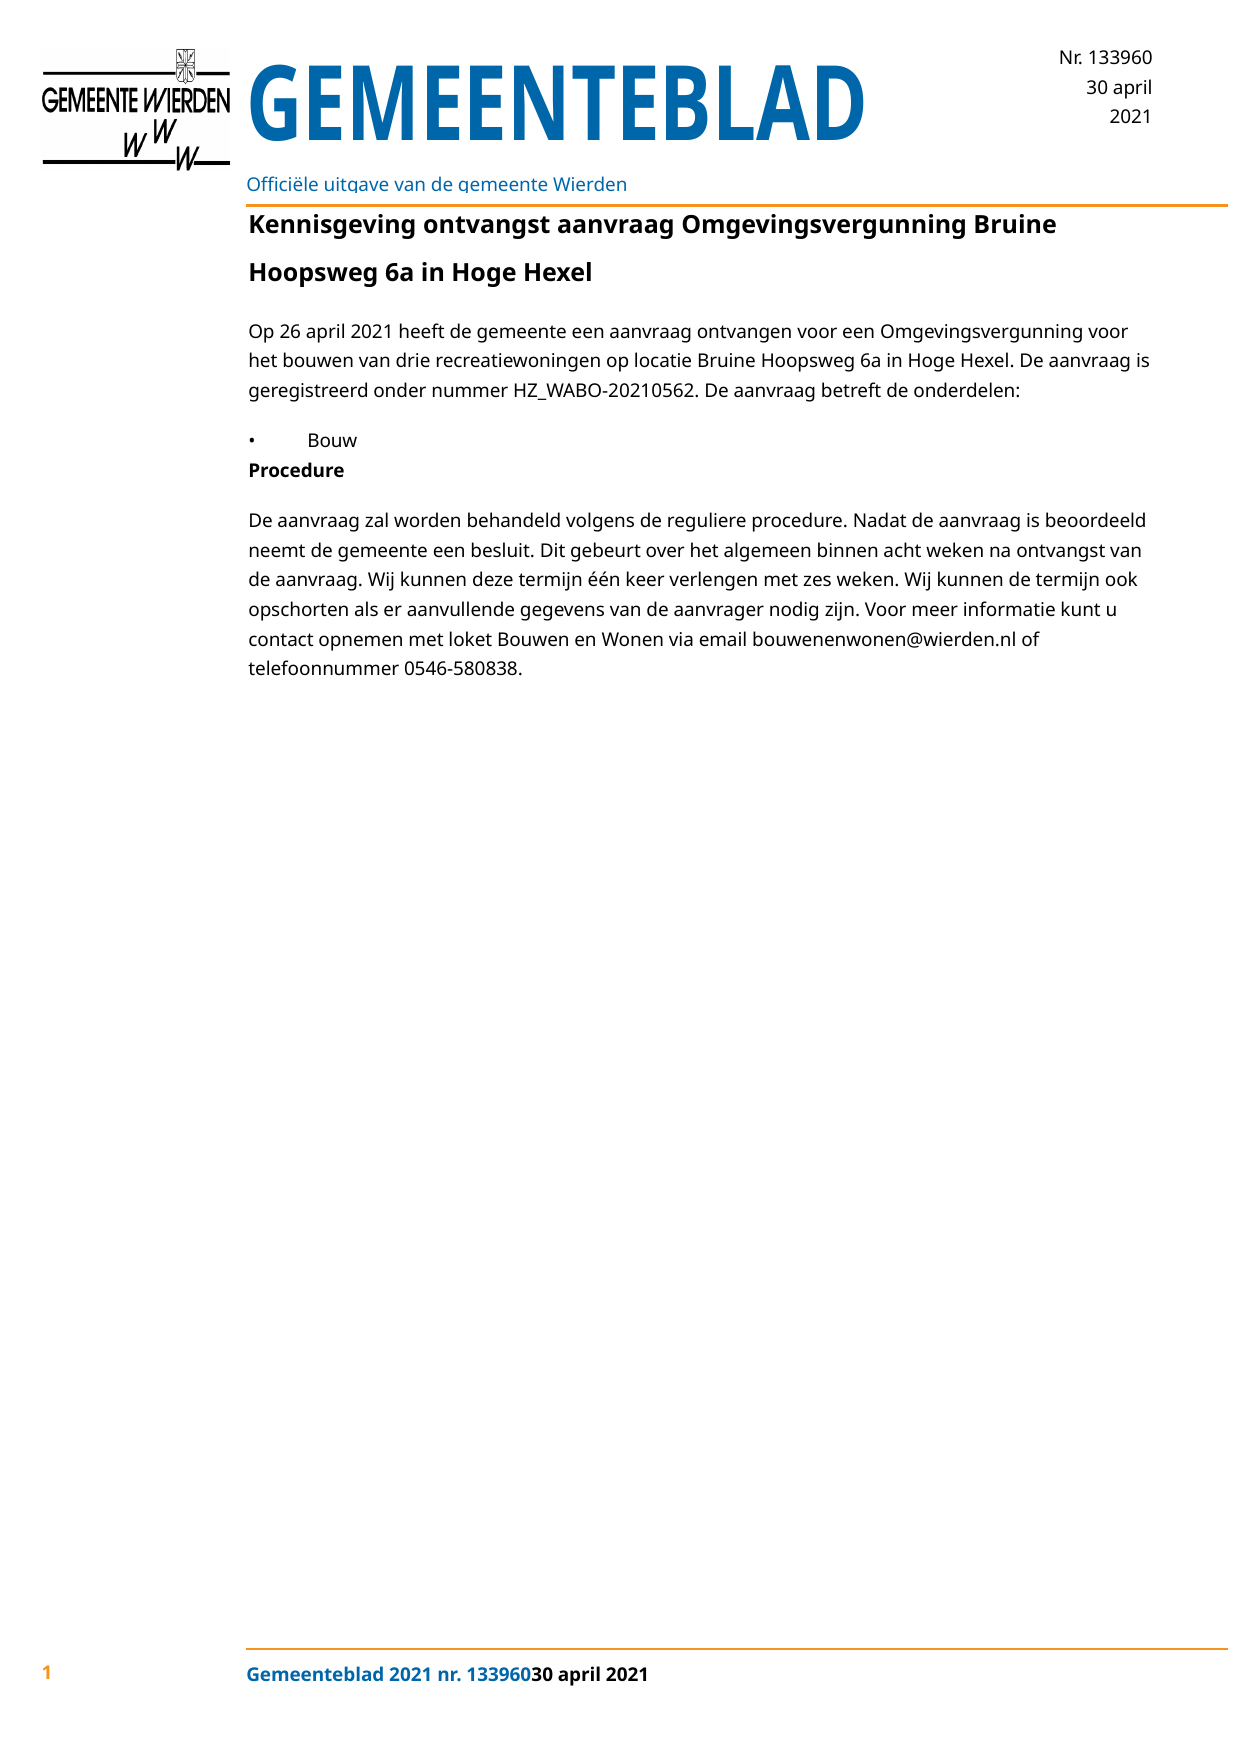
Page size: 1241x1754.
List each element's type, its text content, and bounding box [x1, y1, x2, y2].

text Procedure [248, 457, 1152, 483]
text Kennisgeving ontvangst aanvraag Omgevingsvergunning Bruine Hoopsweg 6a in Hoge Hexel [248, 207, 1152, 288]
list Bouw [248, 427, 1152, 453]
text De aanvraag zal worden behandeld volgens de reguliere procedure. Nadat de aanvraag is beoordeeld neemt de gemeente een besluit. Dit gebeurt over het algemeen binnen acht weken na ontvangst van de aanvraag. Wij kunnen deze termijn één keer verlengen met zes weken. Wij kunnen de termijn ook opschorten als er aanvullende gegevens van de aanvrager nodig zijn. Voor meer informatie kunt u contact opnemen met loket Bouwen en Wonen via email bouwenenwonen@wierden.nl of telefoonnummer 0546-580838. [248, 507, 1152, 681]
text Op 26 april 2021 heeft de gemeente een aanvraag ontvangen voor een Omgevingsvergunning voor het bouwen van drie recreatiewoningen op locatie Bruine Hoopsweg 6a in Hoge Hexel. De aanvraag is geregistreerd onder nummer HZ_WABO-20210562. De aanvraag betreft de onderdelen: [248, 318, 1152, 403]
picture [41, 47, 231, 172]
